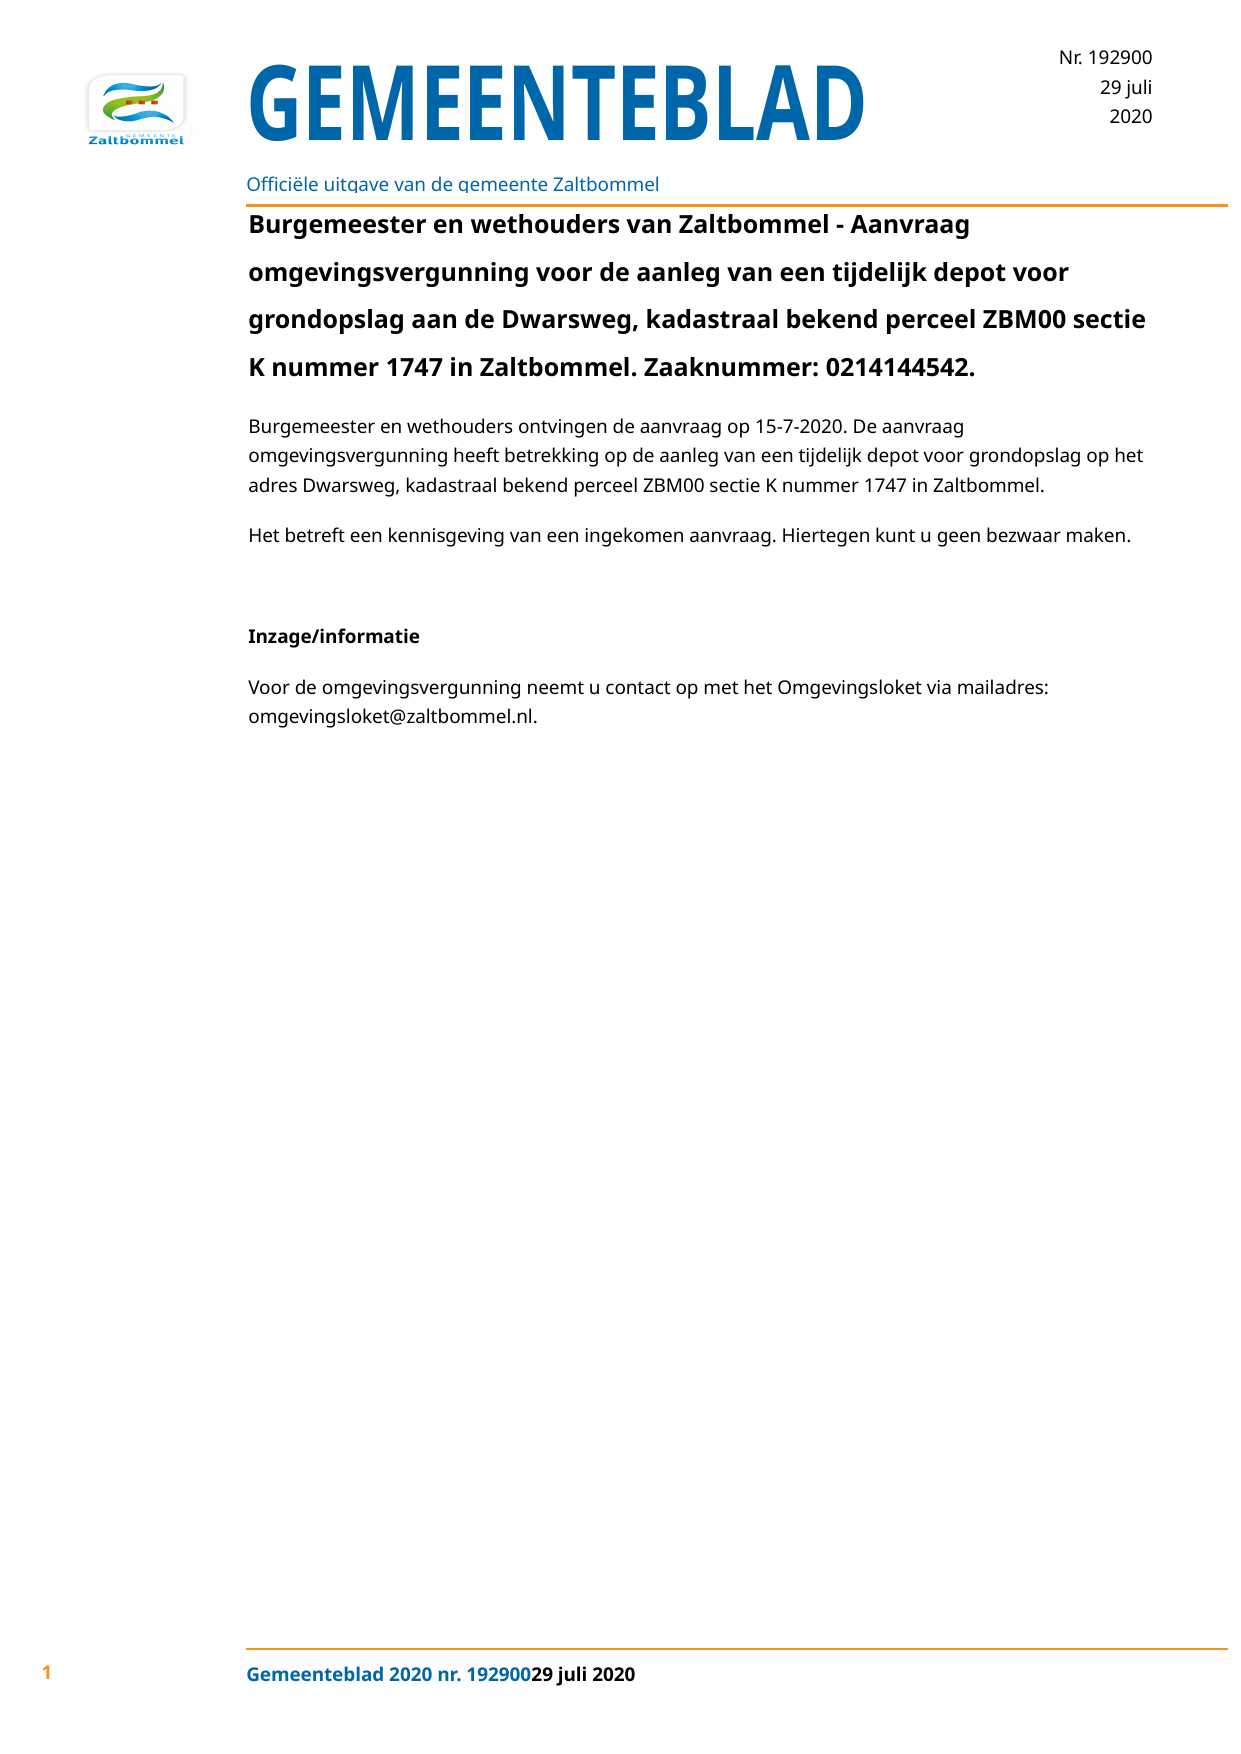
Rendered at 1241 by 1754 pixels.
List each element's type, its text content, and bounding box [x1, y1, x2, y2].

text Inzage/informatie [248, 623, 1152, 649]
picture [41, 47, 231, 172]
text Burgemeester en wethouders van Zaltbommel - Aanvraag omgevingsvergunning voor de aanleg van een tijdelijk depot voor grondopslag aan de Dwarsweg, kadastraal bekend perceel ZBM00 sectie K nummer 1747 in Zaltbommel. Zaaknummer: 0214144542. [248, 207, 1152, 384]
text Voor de omgevingsvergunning neemt u contact op met het Omgevingsloket via mailadres: omgevingsloket@zaltbommel.nl. [248, 674, 1152, 729]
text Burgemeester en wethouders ontvingen de aanvraag op 15-7-2020. De aanvraag omgevingsvergunning heeft betrekking op de aanleg van een tijdelijk depot voor grondopslag op het adres Dwarsweg, kadastraal bekend perceel ZBM00 sectie K nummer 1747 in Zaltbommel. [248, 413, 1152, 498]
text Het betreft een kennisgeving van een ingekomen aanvraag. Hiertegen kunt u geen bezwaar maken. [248, 523, 1152, 548]
